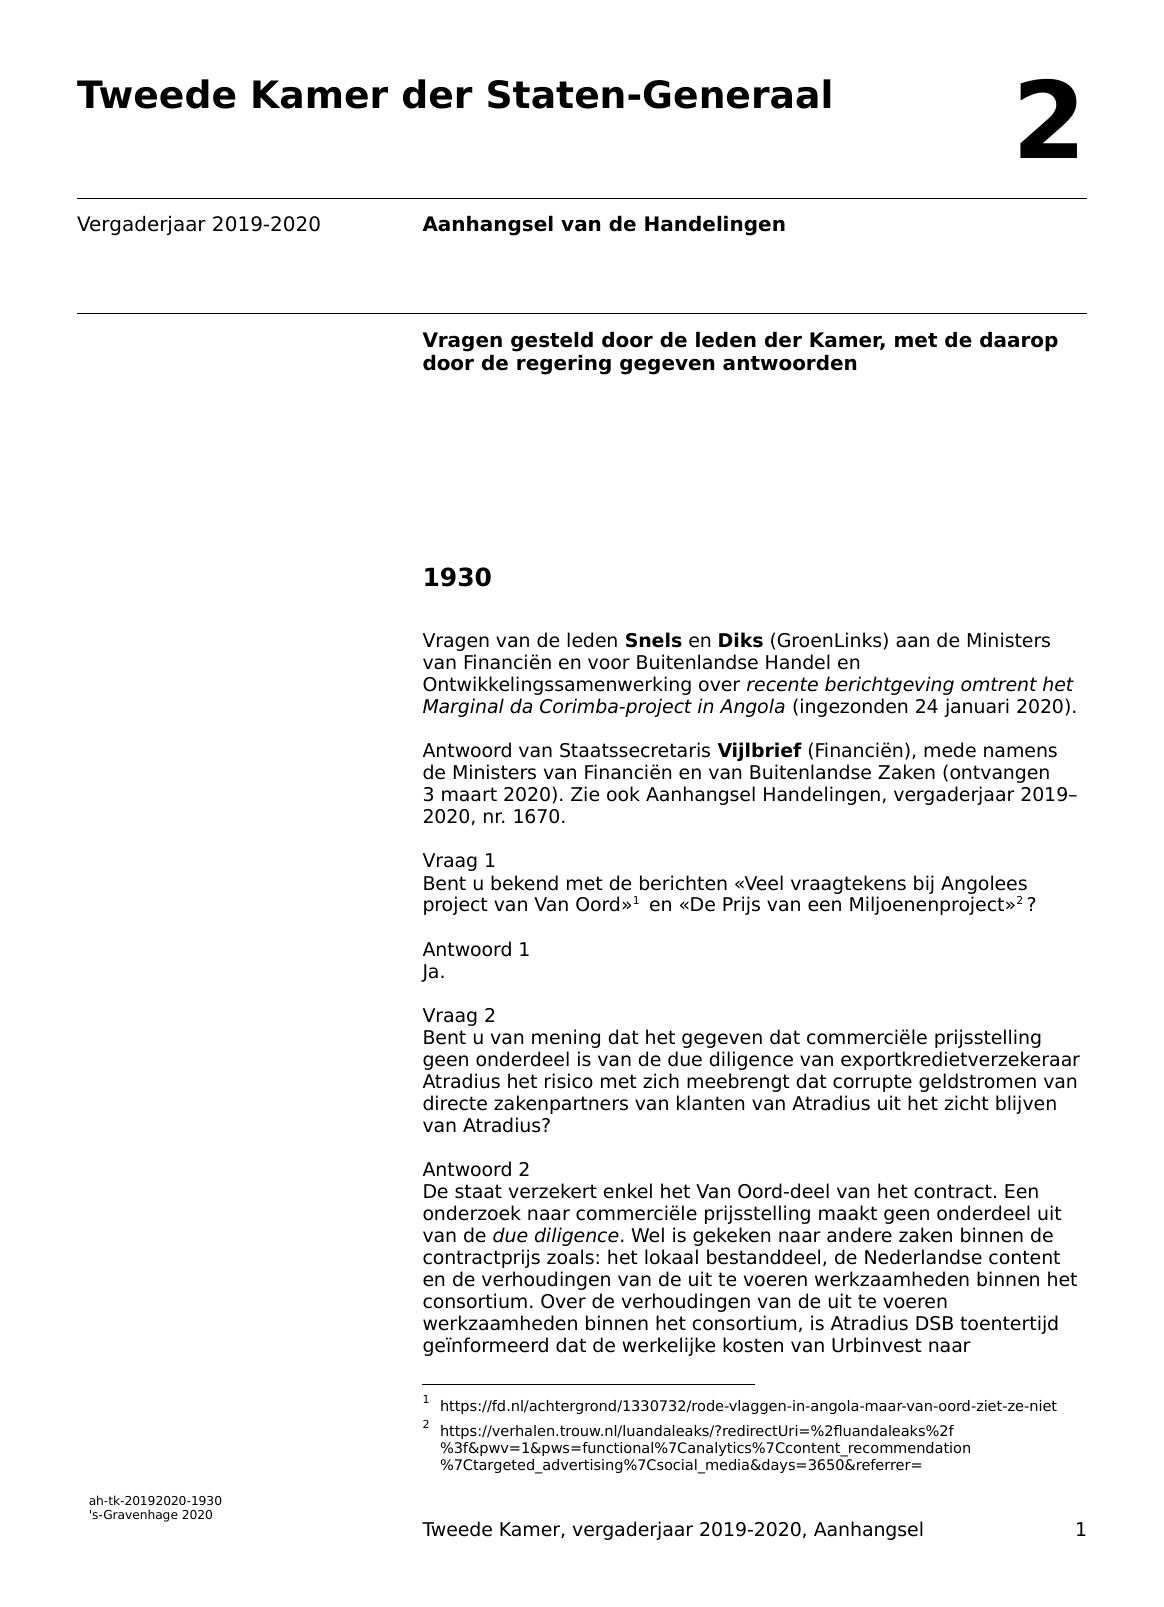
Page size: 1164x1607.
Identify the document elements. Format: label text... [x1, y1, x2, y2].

table_header 2 [886, 59, 1087, 198]
text Antwoord 2 [422, 1159, 1087, 1181]
text Vraag 2 [422, 1005, 1087, 1027]
text Vragen van de leden Snels en Diks (GroenLinks) aan de Ministers van Financiën en voor Buitenlandse Handel en Ontwikkelingssamenwerking over recente berichtgeving omtrent het Marginal da Corimba-project in Angola (ingezonden 24 januari 2020). [422, 630, 1087, 718]
text Ja. [422, 961, 1087, 982]
text Bent u bekend met de berichten «Veel vraagtekens bij Angolees project van Van Oord» en «De Prijs van een Miljoenenproject»? [422, 872, 1087, 916]
text Vraag 1 [422, 850, 1087, 872]
table_cell Vragen gesteld door de leden der Kamer, met de daarop door de regering gegeven antwoorden [422, 314, 1087, 375]
text ah-tk-20192020-1930 [88, 1494, 323, 1508]
text 1930 [422, 563, 1087, 592]
text Bent u van mening dat het gegeven dat commerciële prijsstelling geen onderdeel is van de due diligence van exportkredietverzekeraar Atradius het risico met zich meebrengt dat corrupte geldstromen van directe zakenpartners van klanten van Atradius uit het zicht blijven van Atradius? [422, 1027, 1087, 1137]
text Antwoord 1 [422, 938, 1087, 961]
text 's-Gravenhage 2020 [88, 1508, 323, 1522]
table_cell Vergaderjaar 2019-2020 [77, 199, 422, 313]
table_cell Aanhangsel van de Handelingen [422, 199, 1087, 313]
text https://fd.nl/achtergrond/1330732/rode-vlaggen-in-angola-maar-van-oord-ziet-ze-niet [422, 1393, 1087, 1416]
text Antwoord van Staatssecretaris Vijlbrief (Financiën), mede namens de Ministers van Financiën en van Buitenlandse Zaken (ontvangen 3 maart 2020). Zie ook Aanhangsel Handelingen, vergaderjaar 2019–2020, nr. 1670. [422, 740, 1087, 828]
text De staat verzekert enkel het Van Oord-deel van het contract. Een onderzoek naar commerciële prijsstelling maakt geen onderdeel uit van de due diligence. Wel is gekeken naar andere zaken binnen de contractprijs zoals: het lokaal bestanddeel, de Nederlandse content en de verhoudingen van de uit te voeren werkzaamheden binnen het consortium. Over de verhoudingen van de uit te voeren werkzaamheden binnen het consortium, is Atradius DSB toentertijd geïnformeerd dat de werkelijke kosten van Urbinvest naar [422, 1181, 1087, 1357]
text https://verhalen.trouw.nl/luandaleaks/?redirectUri=%2fluandaleaks%2f%3f&pwv=1&pws=functional%7Canalytics%7Ccontent_recommendation%7Ctargeted_advertising%7Csocial_media&days=3650&referrer= [422, 1418, 1087, 1474]
table_cell [77, 314, 422, 375]
table_header Tweede Kamer der Staten-Generaal [77, 59, 886, 198]
